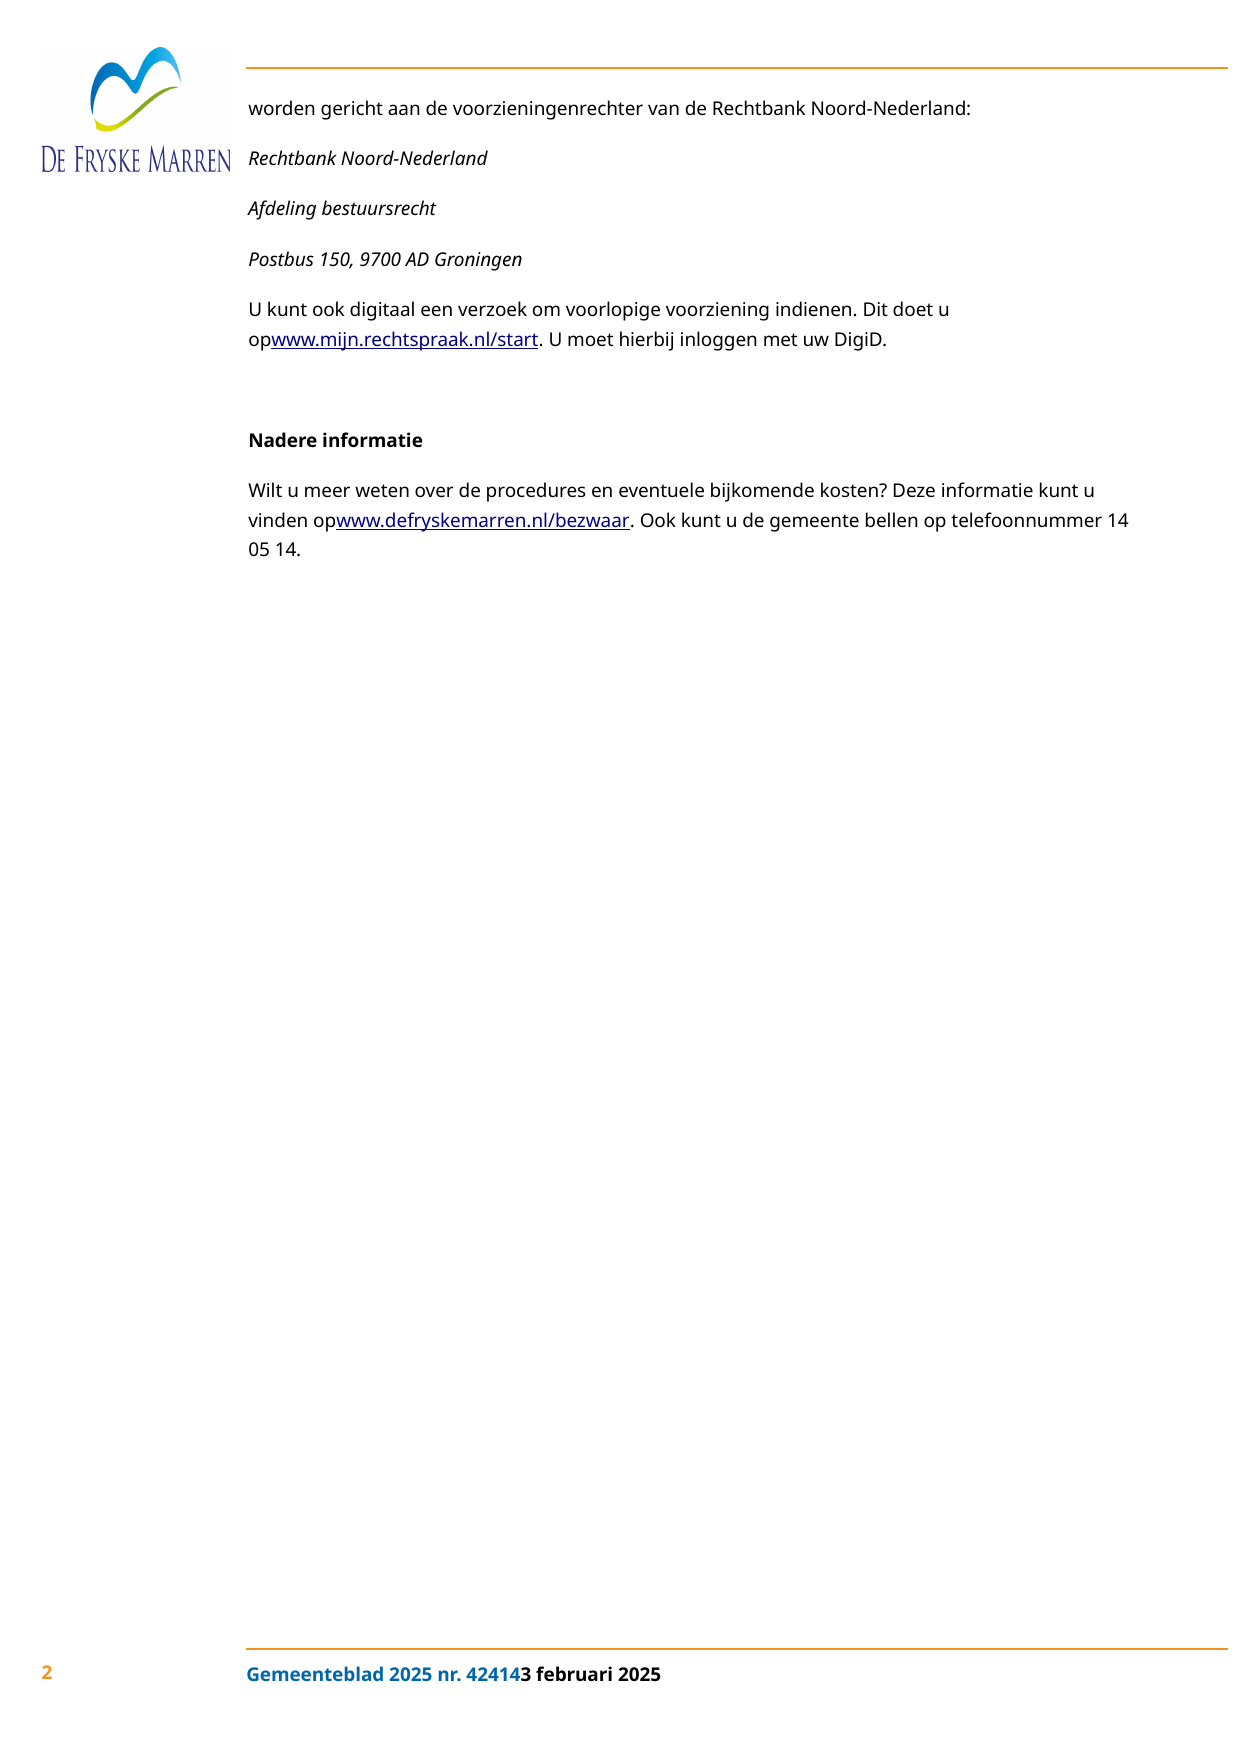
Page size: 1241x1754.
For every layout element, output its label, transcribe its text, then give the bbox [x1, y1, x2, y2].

text Afdeling bestuursrecht [248, 196, 1152, 221]
text worden gericht aan de voorzieningenrechter van de Rechtbank Noord-Nederland: [248, 95, 1152, 121]
text U kunt ook digitaal een verzoek om voorlopige voorziening indienen. Dit doet u opwww.mijn.rechtspraak.nl/start. U moet hierbij inloggen met uw DigiD. [248, 296, 1152, 352]
picture [41, 47, 231, 172]
text Wilt u meer weten over de procedures en eventuele bijkomende kosten? Deze informatie kunt u vinden opwww.defryskemarren.nl/bezwaar. Ook kunt u de gemeente bellen op telefoonnummer 14 05 14. [248, 477, 1152, 562]
text Nadere informatie [248, 427, 1152, 453]
text Rechtbank Noord-Nederland [248, 145, 1152, 171]
text Postbus 150, 9700 AD Groningen [248, 246, 1152, 272]
